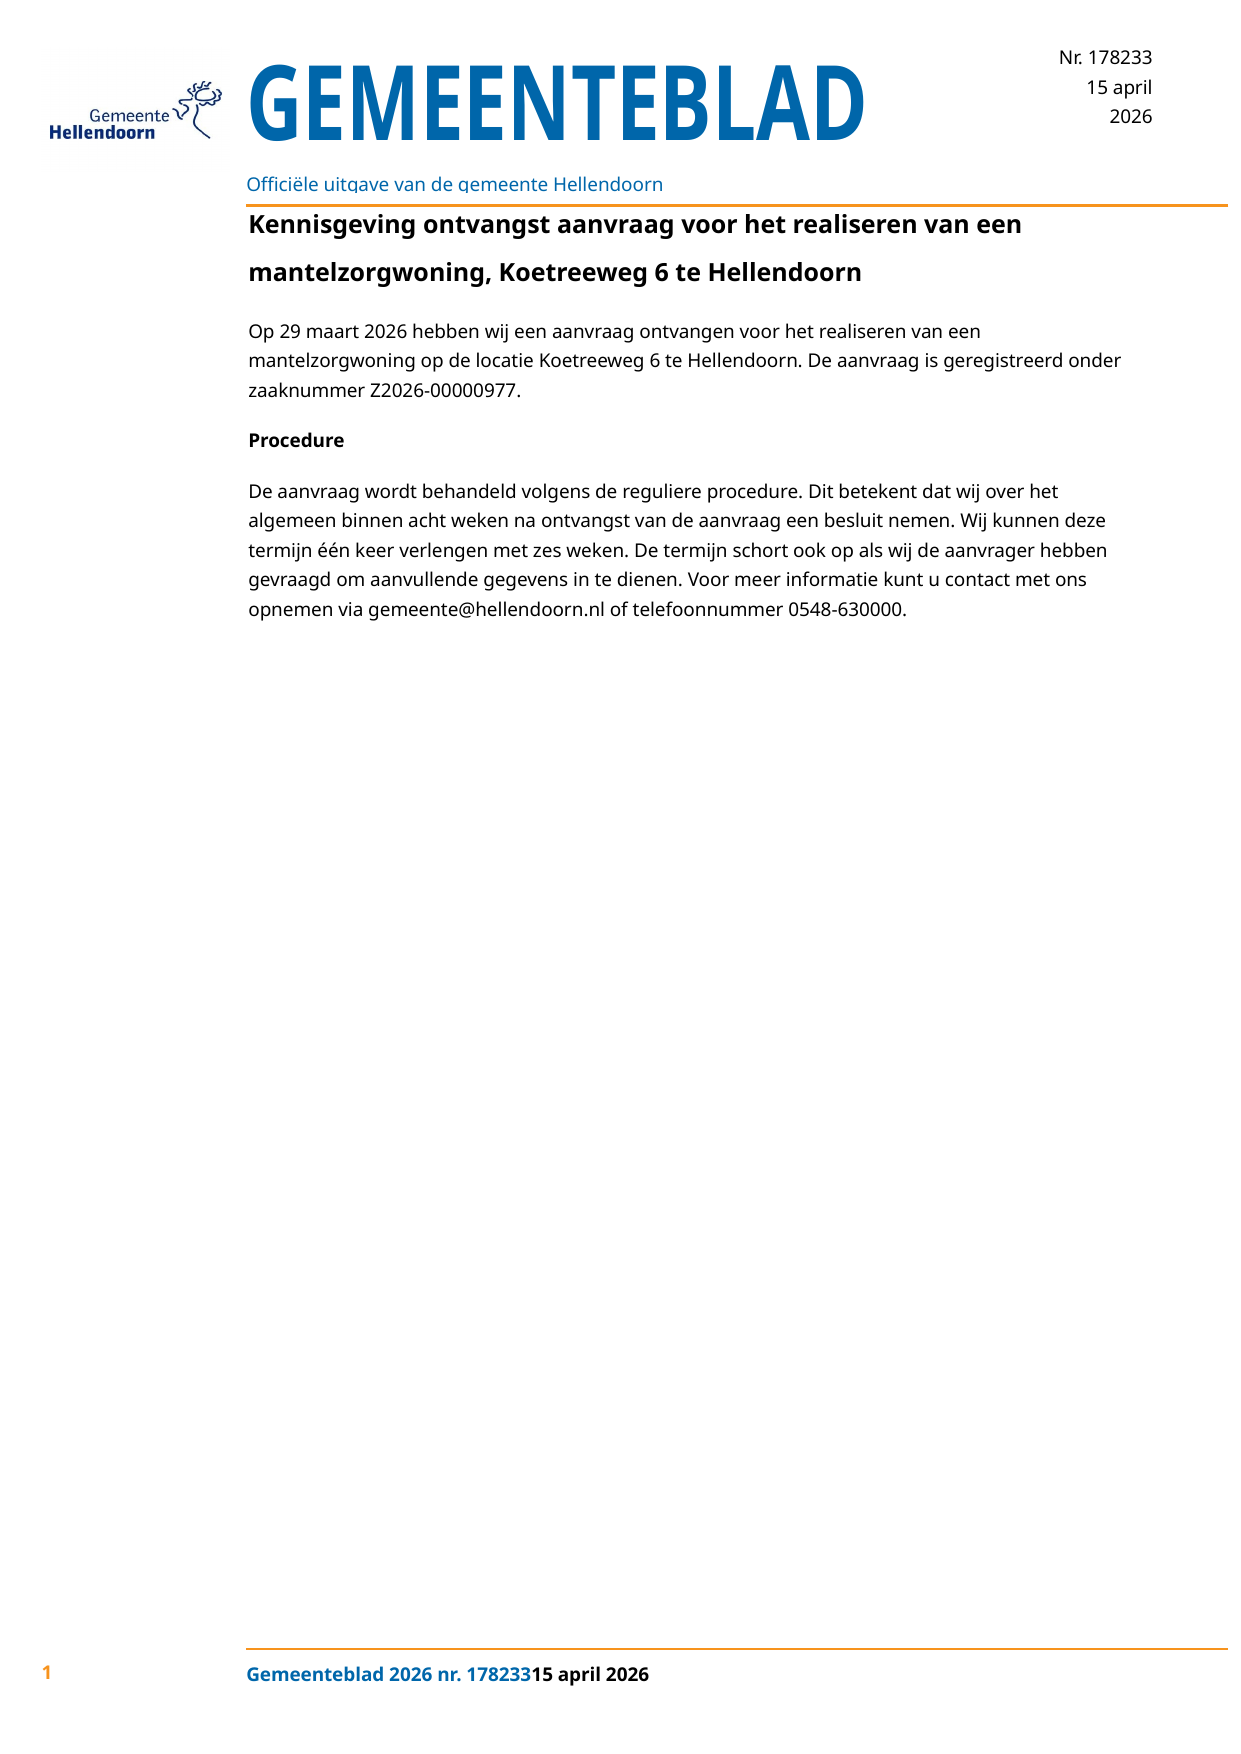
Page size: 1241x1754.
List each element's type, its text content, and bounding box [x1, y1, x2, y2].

picture [41, 47, 231, 172]
text Kennisgeving ontvangst aanvraag voor het realiseren van een mantelzorgwoning, Koetreeweg 6 te Hellendoorn [248, 207, 1152, 288]
text Procedure [248, 427, 1152, 453]
text Op 29 maart 2026 hebben wij een aanvraag ontvangen voor het realiseren van een mantelzorgwoning op de locatie Koetreeweg 6 te Hellendoorn. De aanvraag is geregistreerd onder zaaknummer Z2026-00000977. [248, 318, 1152, 403]
text De aanvraag wordt behandeld volgens de reguliere procedure. Dit betekent dat wij over het algemeen binnen acht weken na ontvangst van de aanvraag een besluit nemen. Wij kunnen deze termijn één keer verlengen met zes weken. De termijn schort ook op als wij de aanvrager hebben gevraagd om aanvullende gegevens in te dienen. Voor meer informatie kunt u contact met ons opnemen via gemeente@hellendoorn.nl of telefoonnummer 0548-630000. [248, 478, 1152, 622]
